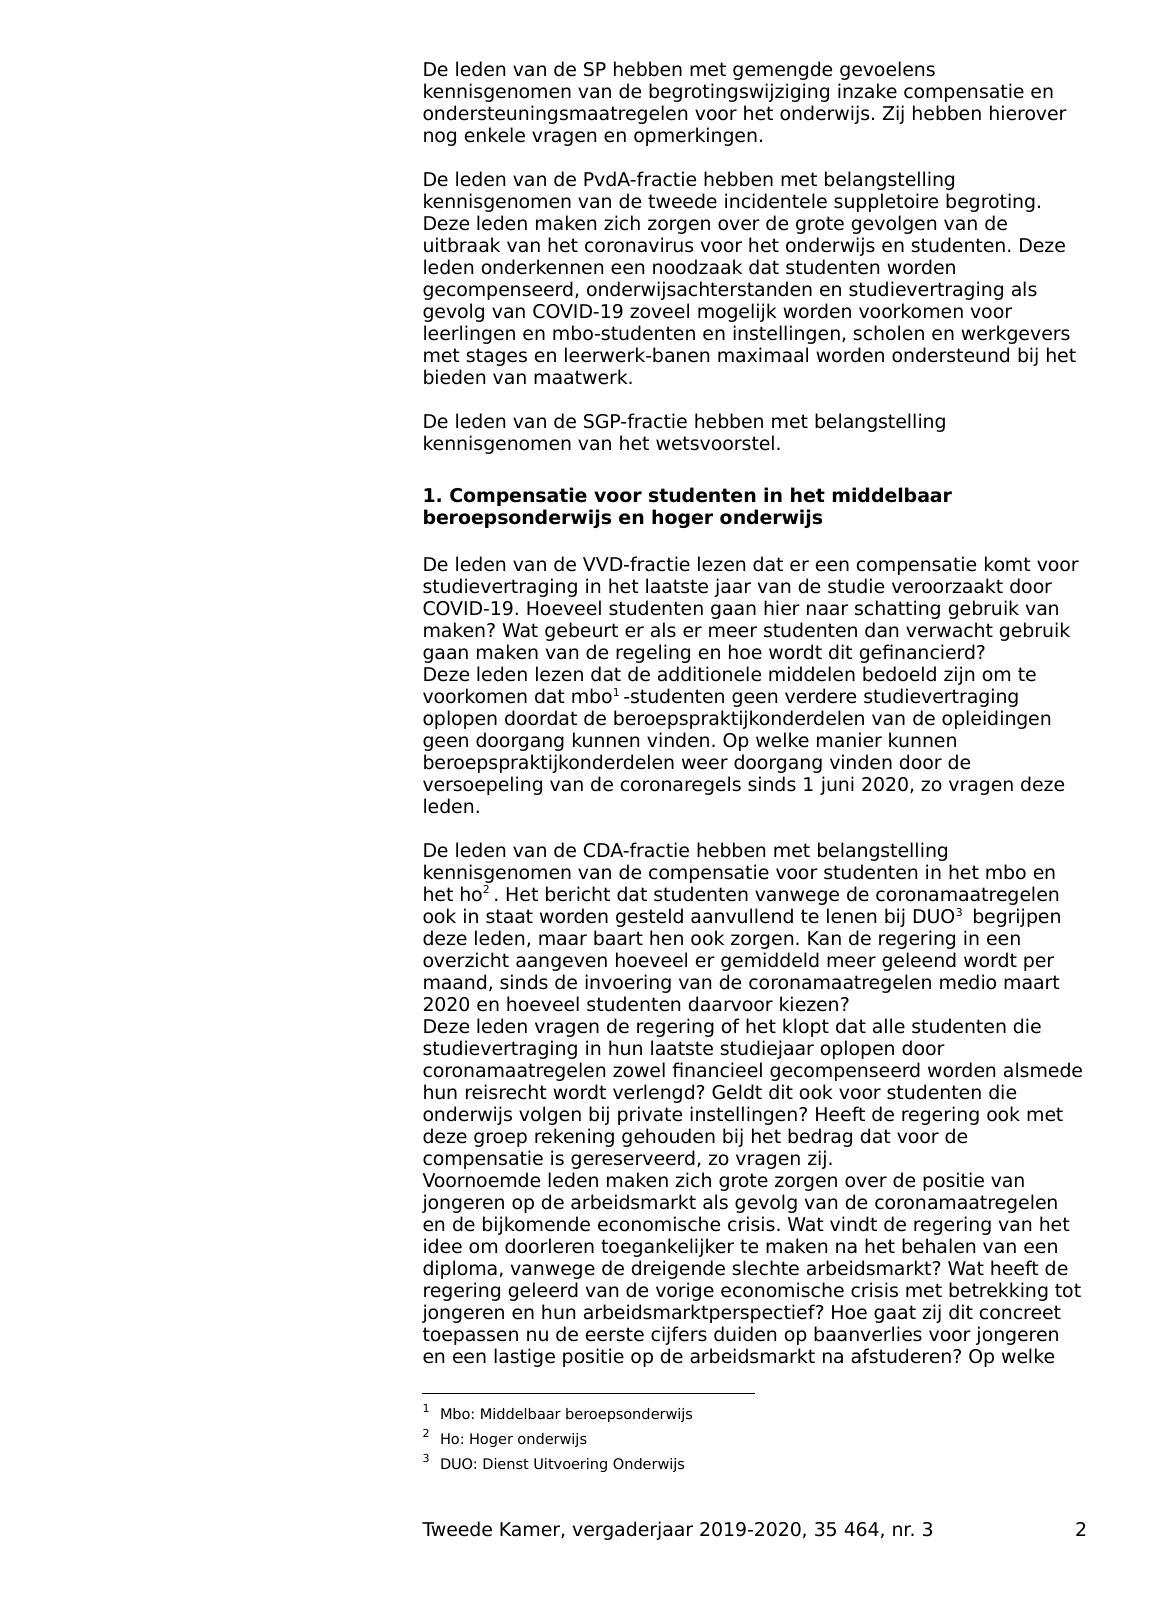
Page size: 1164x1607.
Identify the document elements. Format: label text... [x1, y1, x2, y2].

subtitle 1. Compensatie voor studenten in het middelbaar beroepsonderwijs en hoger onderwijs [422, 485, 1087, 529]
text De leden van de CDA-fractie hebben met belangstelling kennisgenomen van de compensatie voor studenten in het mbo en het ho. Het bericht dat studenten vanwege de coronamaatregelen ook in staat worden gesteld aanvullend te lenen bij DUO begrijpen deze leden, maar baart hen ook zorgen. Kan de regering in een overzicht aangeven hoeveel er gemiddeld meer geleend wordt per maand, sinds de invoering van de coronamaatregelen medio maart 2020 en hoeveel studenten daarvoor kiezen? [422, 840, 1087, 1016]
text De leden van de VVD-fractie lezen dat er een compensatie komt voor studievertraging in het laatste jaar van de studie veroorzaakt door COVID-19. Hoeveel studenten gaan hier naar schatting gebruik van maken? Wat gebeurt er als er meer studenten dan verwacht gebruik gaan maken van de regeling en hoe wordt dit gefinancierd? [422, 554, 1087, 664]
text De leden van de SGP-fractie hebben met belangstelling kennisgenomen van het wetsvoorstel. [422, 411, 1087, 455]
text Deze leden lezen dat de additionele middelen bedoeld zijn om te voorkomen dat mbo-studenten geen verdere studievertraging oplopen doordat de beroepspraktijkonderdelen van de opleidingen geen doorgang kunnen vinden. Op welke manier kunnen beroepspraktijkonderdelen weer doorgang vinden door de versoepeling van de coronaregels sinds 1 juni 2020, zo vragen deze leden. [422, 664, 1087, 818]
text De leden van de SP hebben met gemengde gevoelens kennisgenomen van de begrotingswijziging inzake compensatie en ondersteuningsmaatregelen voor het onderwijs. Zij hebben hierover nog enkele vragen en opmerkingen. [422, 59, 1087, 147]
text Deze leden vragen de regering of het klopt dat alle studenten die studievertraging in hun laatste studiejaar oplopen door coronamaatregelen zowel financieel gecompenseerd worden alsmede hun reisrecht wordt verlengd? Geldt dit ook voor studenten die onderwijs volgen bij private instellingen? Heeft de regering ook met deze groep rekening gehouden bij het bedrag dat voor de compensatie is gereserveerd, zo vragen zij. [422, 1016, 1087, 1170]
text Voornoemde leden maken zich grote zorgen over de positie van jongeren op de arbeidsmarkt als gevolg van de coronamaatregelen en de bijkomende economische crisis. Wat vindt de regering van het idee om doorleren toegankelijker te maken na het behalen van een diploma, vanwege de dreigende slechte arbeidsmarkt? Wat heeft de regering geleerd van de vorige economische crisis met betrekking tot jongeren en hun arbeidsmarktperspectief? Hoe gaat zij dit concreet toepassen nu de eerste cijfers duiden op baanverlies voor jongeren en een lastige positie op de arbeidsmarkt na afstuderen? Op welke [422, 1170, 1087, 1367]
text DUO: Dienst Uitvoering Onderwijs [422, 1452, 1087, 1474]
text Ho: Hoger onderwijs [422, 1427, 1087, 1449]
text Mbo: Middelbaar beroepsonderwijs [422, 1402, 1087, 1424]
text De leden van de PvdA-fractie hebben met belangstelling kennisgenomen van de tweede incidentele suppletoire begroting. Deze leden maken zich zorgen over de grote gevolgen van de uitbraak van het coronavirus voor het onderwijs en studenten. Deze leden onderkennen een noodzaak dat studenten worden gecompenseerd, onderwijsachterstanden en studievertraging als gevolg van COVID-19 zoveel mogelijk worden voorkomen voor leerlingen en mbo-studenten en instellingen, scholen en werkgevers met stages en leerwerk-banen maximaal worden ondersteund bij het bieden van maatwerk. [422, 169, 1087, 389]
